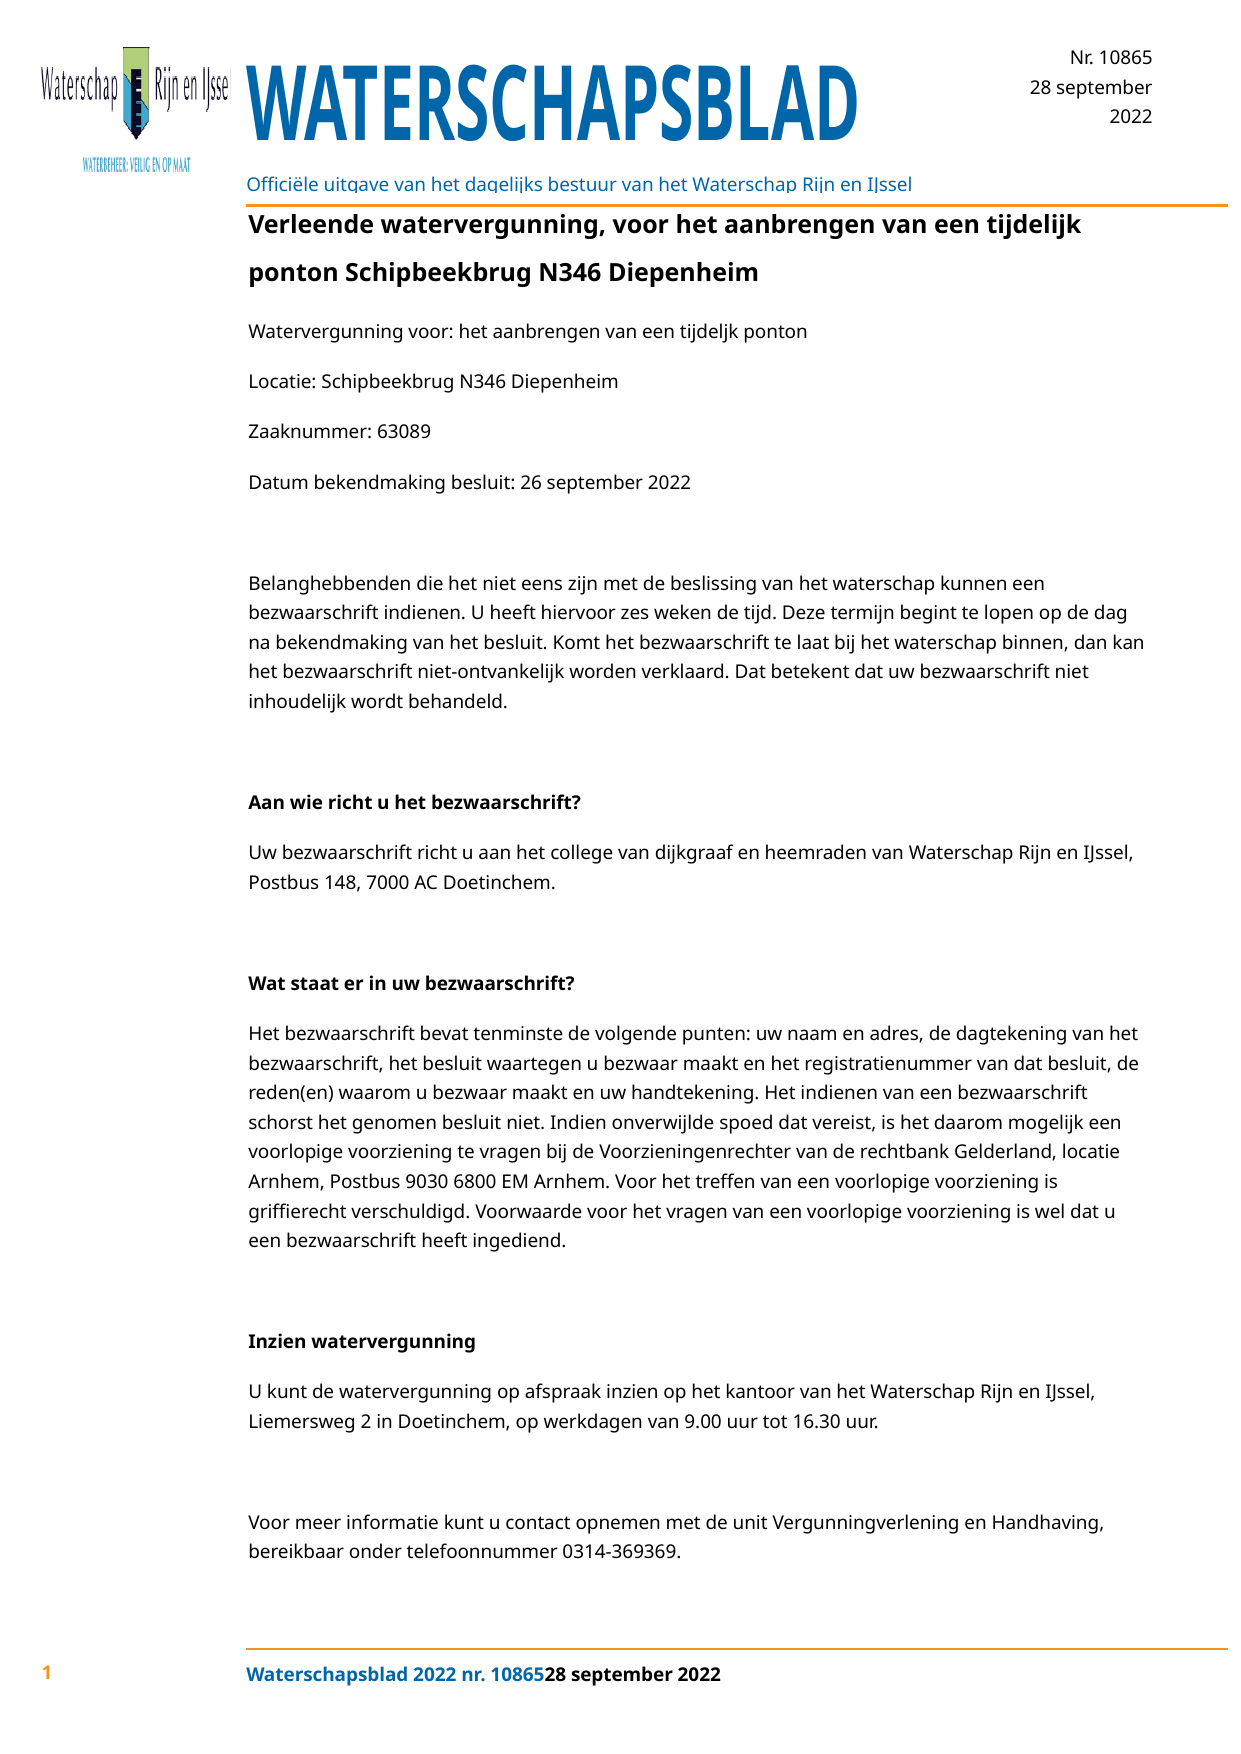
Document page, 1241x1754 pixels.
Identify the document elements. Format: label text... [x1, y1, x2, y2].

text Wat staat er in uw bezwaarschrift? [248, 970, 1152, 996]
text Uw bezwaarschrift richt u aan het college van dijkgraaf en heemraden van Waterschap Rijn en IJssel, Postbus 148, 7000 AC Doetinchem. [248, 839, 1152, 895]
text Zaaknummer: 63089 [248, 419, 1152, 444]
text Voor meer informatie kunt u contact opnemen met de unit Vergunningverlening en Handhaving, bereikbaar onder telefoonnummer 0314-369369. [248, 1509, 1152, 1564]
text Het bezwaarschrift bevat tenminste de volgende punten: uw naam en adres, de dagtekening van het bezwaarschrift, het besluit waartegen u bezwaar maakt en het registratienummer van dat besluit, de reden(en) waarom u bezwaar maakt en uw handtekening. Het indienen van een bezwaarschrift schorst het genomen besluit niet. Indien onverwijlde spoed dat vereist, is het daarom mogelijk een voorlopige voorziening te vragen bij de Voorzieningenrechter van de rechtbank Gelderland, locatie Arnhem, Postbus 9030 6800 EM Arnhem. Voor het treffen van een voorlopige voorziening is griffierecht verschuldigd. Voorwaarde voor het vragen van een voorlopige voorziening is wel dat u een bezwaarschrift heeft ingediend. [248, 1020, 1152, 1253]
text U kunt de watervergunning op afspraak inzien op het kantoor van het Waterschap Rijn en IJssel, Liemersweg 2 in Doetinchem, op werkdagen van 9.00 uur tot 16.30 uur. [248, 1379, 1152, 1434]
text Verleende watervergunning, voor het aanbrengen van een tijdelijk ponton Schipbeekbrug N346 Diepenheim [248, 207, 1152, 288]
text Locatie: Schipbeekbrug N346 Diepenheim [248, 368, 1152, 394]
text Belanghebbenden die het niet eens zijn met de beslissing van het waterschap kunnen een bezwaarschrift indienen. U heeft hiervoor zes weken de tijd. Deze termijn begint te lopen op de dag na bekendmaking van het besluit. Komt het bezwaarschrift te laat bij het waterschap binnen, dan kan het bezwaarschrift niet-ontvankelijk worden verklaard. Dat betekent dat uw bezwaarschrift niet inhoudelijk wordt behandeld. [248, 570, 1152, 714]
text Aan wie richt u het bezwaarschrift? [248, 789, 1152, 815]
picture [41, 47, 231, 172]
text Inzien watervergunning [248, 1328, 1152, 1354]
text Watervergunning voor: het aanbrengen van een tijdeljk ponton [248, 318, 1152, 344]
text Datum bekendmaking besluit: 26 september 2022 [248, 469, 1152, 495]
